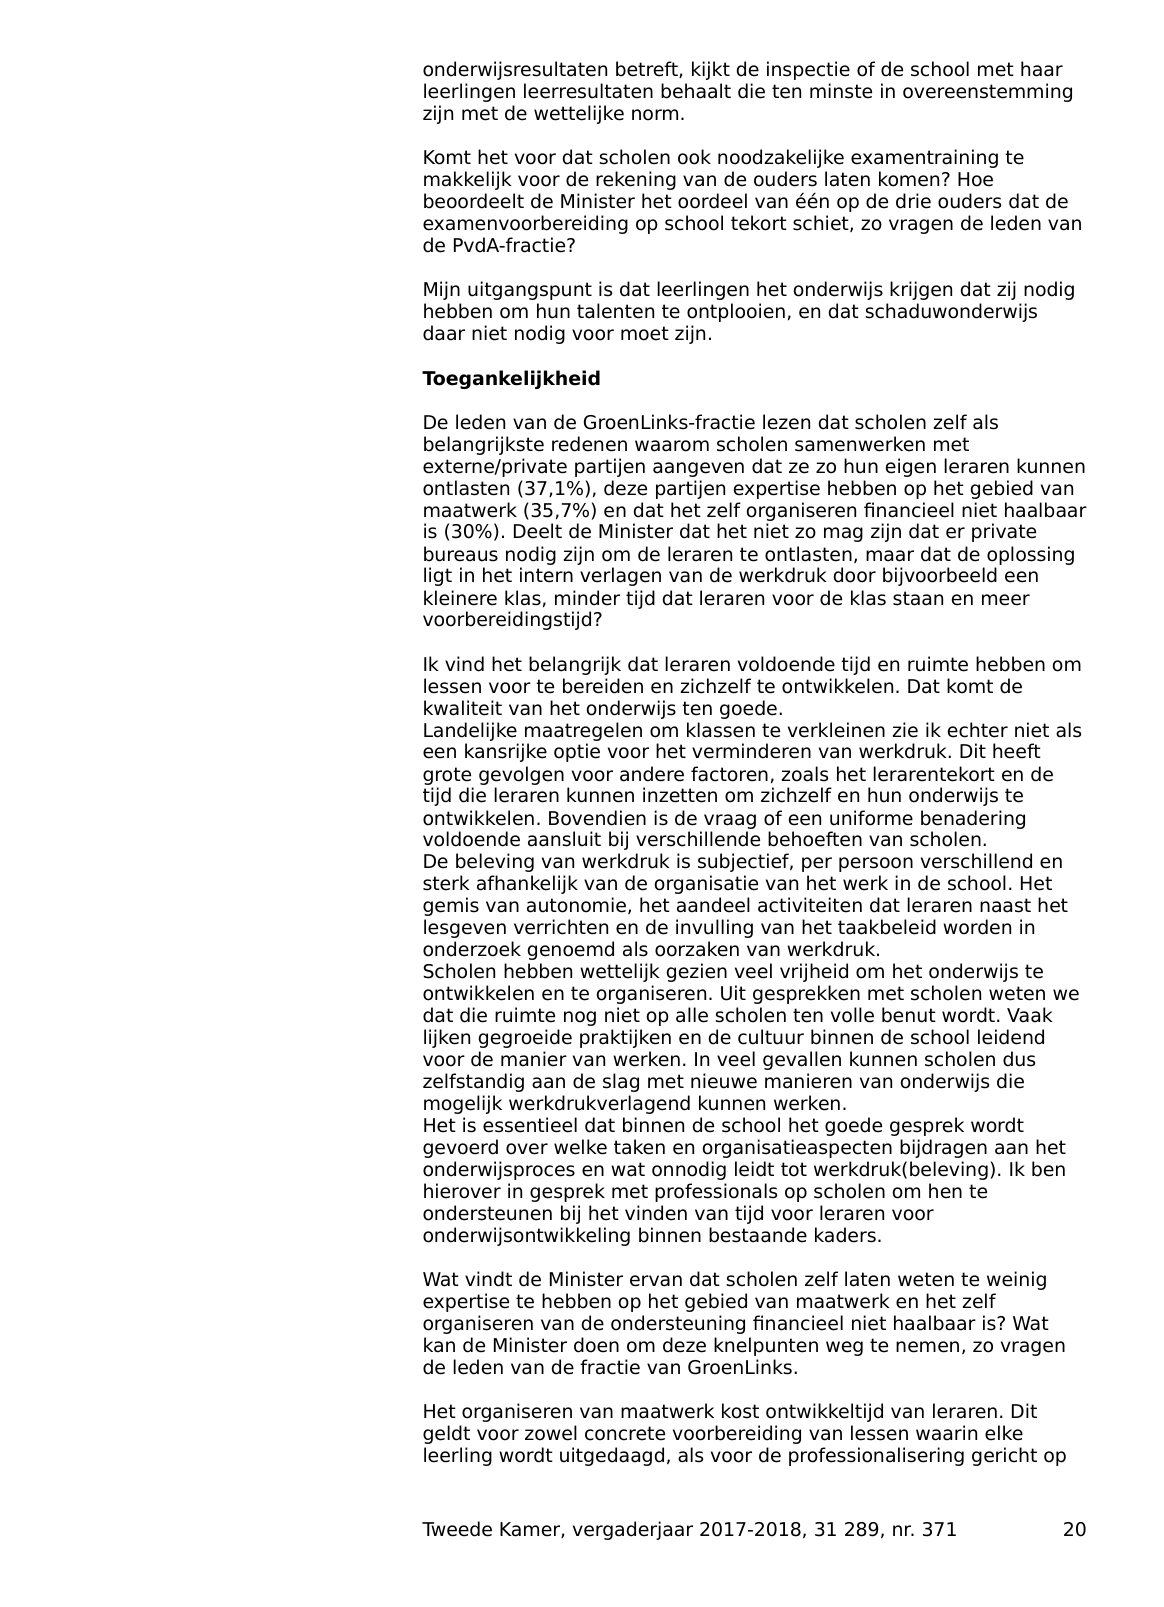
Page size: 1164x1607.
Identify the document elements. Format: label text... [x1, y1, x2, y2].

text onderwijsresultaten betreft, kijkt de inspectie of de school met haar leerlingen leerresultaten behaalt die ten minste in overeenstemming zijn met de wettelijke norm. [422, 59, 1087, 125]
text Het organiseren van maatwerk kost ontwikkeltijd van leraren. Dit geldt voor zowel concrete voorbereiding van lessen waarin elke leerling wordt uitgedaagd, als voor de professionalisering gericht op [422, 1401, 1087, 1467]
subtitle Toegankelijkheid [422, 367, 1087, 389]
text Ik vind het belangrijk dat leraren voldoende tijd en ruimte hebben om lessen voor te bereiden en zichzelf te ontwikkelen. Dat komt de kwaliteit van het onderwijs ten goede. [422, 653, 1087, 719]
text Het is essentieel dat binnen de school het goede gesprek wordt gevoerd over welke taken en organisatieaspecten bijdragen aan het onderwijsproces en wat onnodig leidt tot werkdruk(beleving). Ik ben hierover in gesprek met professionals op scholen om hen te ondersteunen bij het vinden van tijd voor leraren voor onderwijsontwikkeling binnen bestaande kaders. [422, 1115, 1087, 1247]
text Wat vindt de Minister ervan dat scholen zelf laten weten te weinig expertise te hebben op het gebied van maatwerk en het zelf organiseren van de ondersteuning financieel niet haalbaar is? Wat kan de Minister doen om deze knelpunten weg te nemen, zo vragen de leden van de fractie van GroenLinks. [422, 1269, 1087, 1379]
text Scholen hebben wettelijk gezien veel vrijheid om het onderwijs te ontwikkelen en te organiseren. Uit gesprekken met scholen weten we dat die ruimte nog niet op alle scholen ten volle benut wordt. Vaak lijken gegroeide praktijken en de cultuur binnen de school leidend voor de manier van werken. In veel gevallen kunnen scholen dus zelfstandig aan de slag met nieuwe manieren van onderwijs die mogelijk werkdrukverlagend kunnen werken. [422, 961, 1087, 1115]
text Mijn uitgangspunt is dat leerlingen het onderwijs krijgen dat zij nodig hebben om hun talenten te ontplooien, en dat schaduwonderwijs daar niet nodig voor moet zijn. [422, 279, 1087, 345]
text Komt het voor dat scholen ook noodzakelijke examentraining te makkelijk voor de rekening van de ouders laten komen? Hoe beoordeelt de Minister het oordeel van één op de drie ouders dat de examenvoorbereiding op school tekort schiet, zo vragen de leden van de PvdA-fractie? [422, 147, 1087, 257]
text De leden van de GroenLinks-fractie lezen dat scholen zelf als belangrijkste redenen waarom scholen samenwerken met externe/private partijen aangeven dat ze zo hun eigen leraren kunnen ontlasten (37,1%), deze partijen expertise hebben op het gebied van maatwerk (35,7%) en dat het zelf organiseren financieel niet haalbaar is (30%). Deelt de Minister dat het niet zo mag zijn dat er private bureaus nodig zijn om de leraren te ontlasten, maar dat de oplossing ligt in het intern verlagen van de werkdruk door bijvoorbeeld een kleinere klas, minder tijd dat leraren voor de klas staan en meer voorbereidingstijd? [422, 412, 1087, 631]
text Landelijke maatregelen om klassen te verkleinen zie ik echter niet als een kansrijke optie voor het verminderen van werkdruk. Dit heeft grote gevolgen voor andere factoren, zoals het lerarentekort en de tijd die leraren kunnen inzetten om zichzelf en hun onderwijs te ontwikkelen. Bovendien is de vraag of een uniforme benadering voldoende aansluit bij verschillende behoeften van scholen. [422, 719, 1087, 851]
text De beleving van werkdruk is subjectief, per persoon verschillend en sterk afhankelijk van de organisatie van het werk in de school. Het gemis van autonomie, het aandeel activiteiten dat leraren naast het lesgeven verrichten en de invulling van het taakbeleid worden in onderzoek genoemd als oorzaken van werkdruk. [422, 851, 1087, 961]
